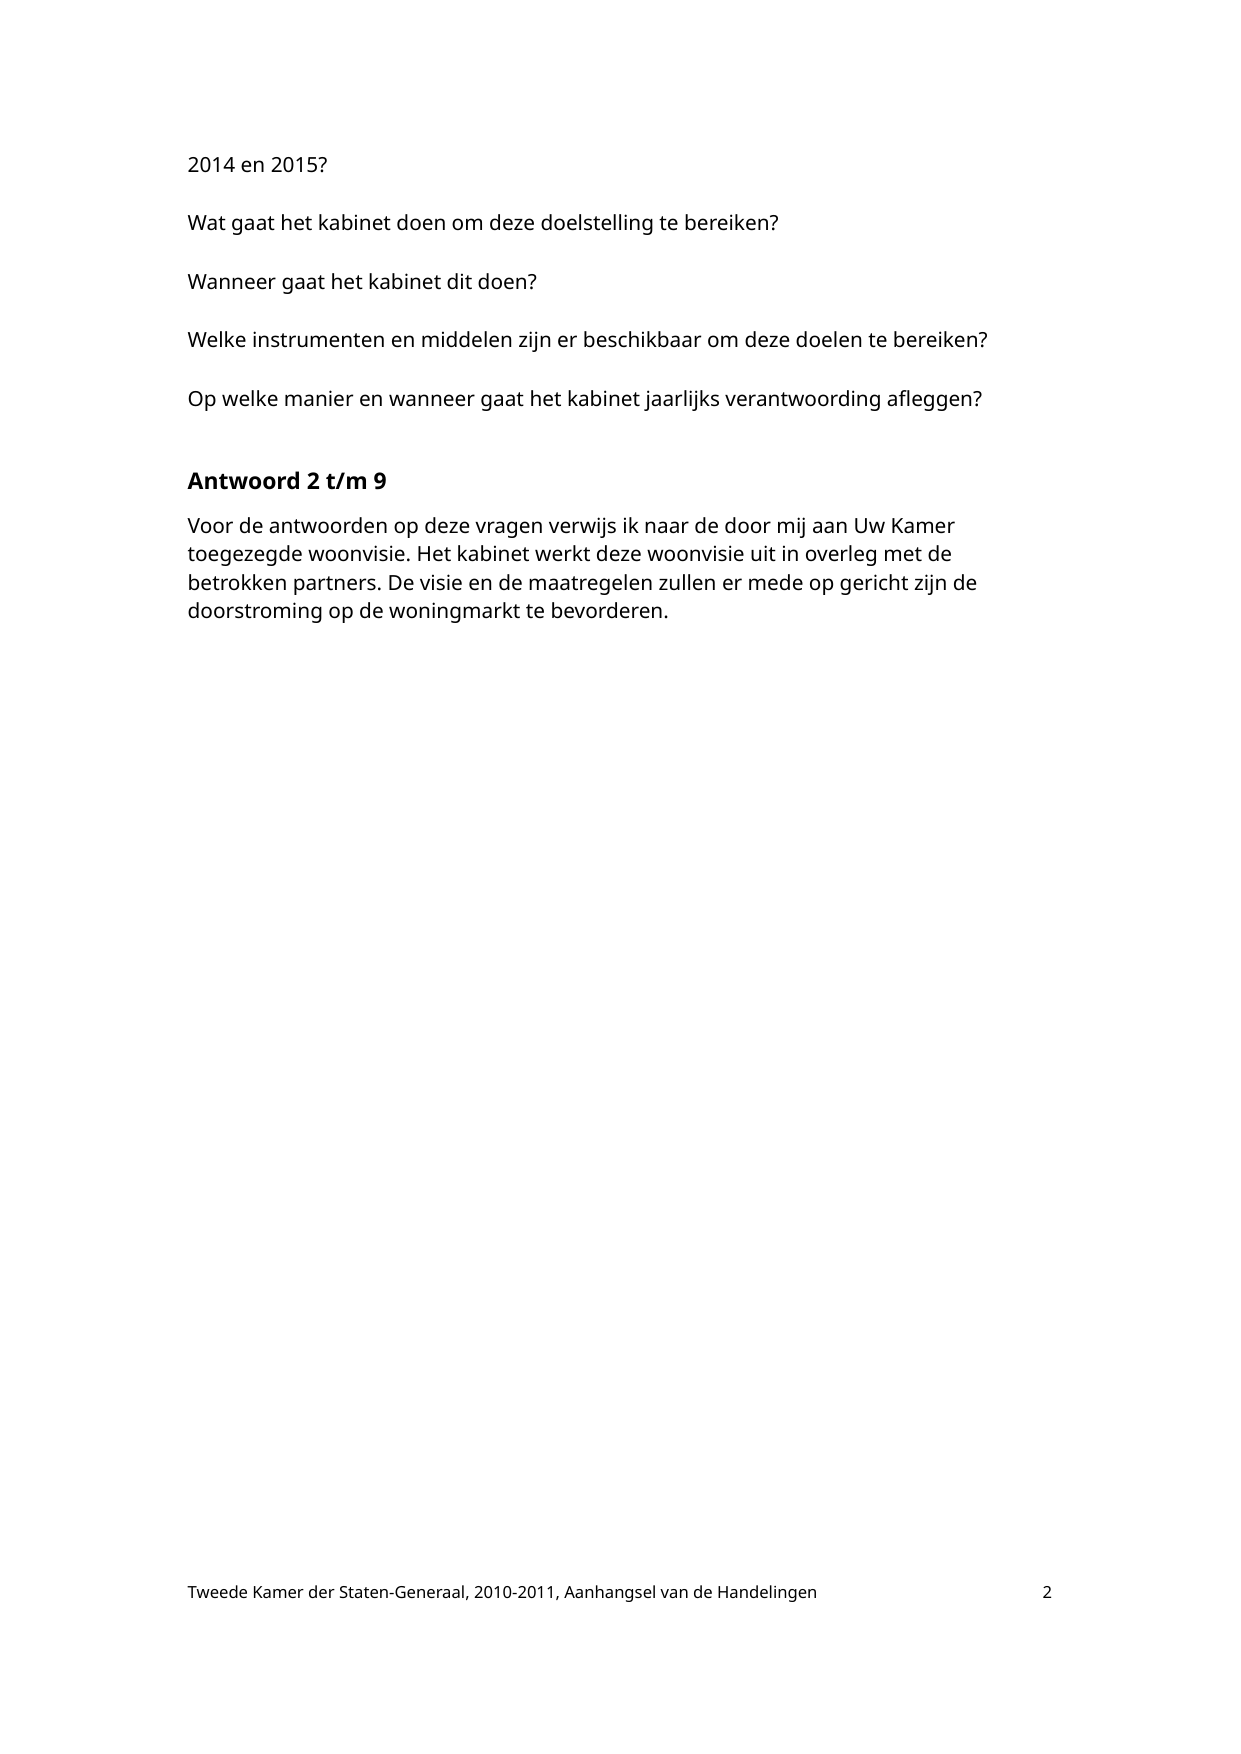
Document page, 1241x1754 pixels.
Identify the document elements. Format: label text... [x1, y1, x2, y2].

text Wat gaat het kabinet doen om deze doelstelling te bereiken? [187, 208, 1053, 237]
text Op welke manier en wanneer gaat het kabinet jaarlijks verantwoording afleggen? [187, 384, 1053, 412]
subtitle Antwoord 2 t/m 9 [187, 465, 1053, 496]
text 2014 en 2015? [187, 150, 1053, 178]
text Wanneer gaat het kabinet dit doen? [187, 267, 1053, 295]
text Welke instrumenten en middelen zijn er beschikbaar om deze doelen te bereiken? [187, 325, 1053, 354]
text Voor de antwoorden op deze vragen verwijs ik naar de door mij aan Uw Kamer toegezegde woonvisie. Het kabinet werkt deze woonvisie uit in overleg met de betrokken partners. De visie en de maatregelen zullen er mede op gericht zijn de doorstroming op de woningmarkt te bevorderen. [187, 511, 1053, 625]
